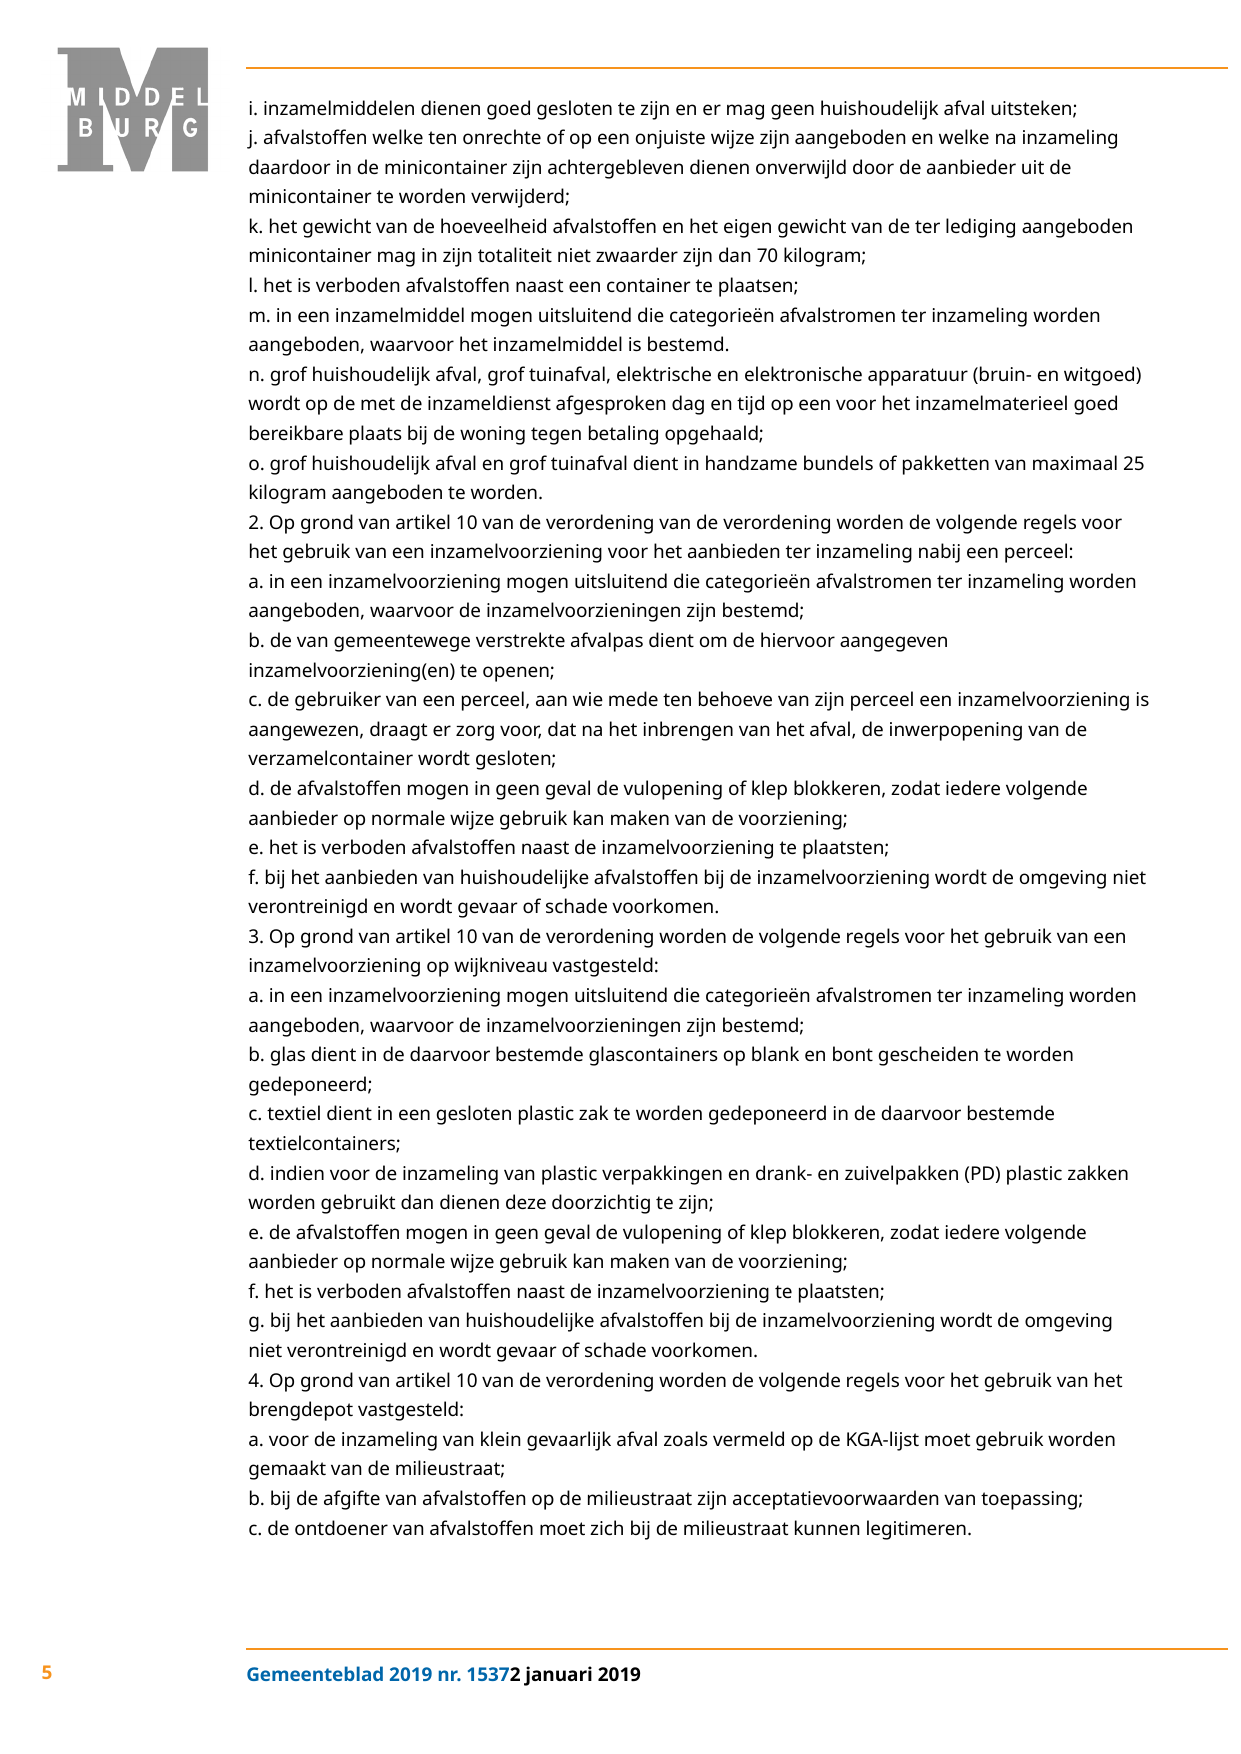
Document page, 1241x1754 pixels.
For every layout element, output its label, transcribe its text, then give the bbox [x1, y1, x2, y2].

text 4. Op grond van artikel 10 van de verordening worden de volgende regels voor het gebruik van het brengdepot vastgesteld: [248, 1367, 1152, 1422]
text c. textiel dient in een gesloten plastic zak te worden gedeponeerd in de daarvoor bestemde textielcontainers; [248, 1101, 1152, 1156]
text e. de afvalstoffen mogen in geen geval de vulopening of klep blokkeren, zodat iedere volgende aanbieder op normale wijze gebruik kan maken van de voorziening; [248, 1219, 1152, 1274]
text g. bij het aanbieden van huishoudelijke afvalstoffen bij de inzamelvoorziening wordt de omgeving niet verontreinigd en wordt gevaar of schade voorkomen. [248, 1308, 1152, 1363]
text f. bij het aanbieden van huishoudelijke afvalstoffen bij de inzamelvoorziening wordt de omgeving niet verontreinigd en wordt gevaar of schade voorkomen. [248, 864, 1152, 919]
text k. het gewicht van de hoeveelheid afvalstoffen en het eigen gewicht van de ter lediging aangeboden minicontainer mag in zijn totaliteit niet zwaarder zijn dan 70 kilogram; [248, 213, 1152, 268]
picture [41, 47, 231, 172]
text b. bij de afgifte van afvalstoffen op de milieustraat zijn acceptatievoorwaarden van toepassing; [248, 1485, 1152, 1511]
text b. glas dient in de daarvoor bestemde glascontainers op blank en bont gescheiden te worden gedeponeerd; [248, 1041, 1152, 1097]
text a. in een inzamelvoorziening mogen uitsluitend die categorieën afvalstromen ter inzameling worden aangeboden, waarvoor de inzamelvoorzieningen zijn bestemd; [248, 568, 1152, 623]
text c. de ontdoener van afvalstoffen moet zich bij de milieustraat kunnen legitimeren. [248, 1515, 1152, 1541]
text d. indien voor de inzameling van plastic verpakkingen en drank- en zuivelpakken (PD) plastic zakken worden gebruikt dan dienen deze doorzichtig te zijn; [248, 1160, 1152, 1215]
text j. afvalstoffen welke ten onrechte of op een onjuiste wijze zijn aangeboden en welke na inzameling daardoor in de minicontainer zijn achtergebleven dienen onverwijld door de aanbieder uit de minicontainer te worden verwijderd; [248, 124, 1152, 209]
text 3. Op grond van artikel 10 van de verordening worden de volgende regels voor het gebruik van een inzamelvoorziening op wijkniveau vastgesteld: [248, 923, 1152, 978]
text o. grof huishoudelijk afval en grof tuinafval dient in handzame bundels of pakketten van maximaal 25 kilogram aangeboden te worden. [248, 450, 1152, 505]
text l. het is verboden afvalstoffen naast een container te plaatsen; [248, 272, 1152, 298]
text d. de afvalstoffen mogen in geen geval de vulopening of klep blokkeren, zodat iedere volgende aanbieder op normale wijze gebruik kan maken van de voorziening; [248, 775, 1152, 831]
text e. het is verboden afvalstoffen naast de inzamelvoorziening te plaatsten; [248, 834, 1152, 860]
text a. voor de inzameling van klein gevaarlijk afval zoals vermeld op de KGA-lijst moet gebruik worden gemaakt van de milieustraat; [248, 1426, 1152, 1481]
text b. de van gemeentewege verstrekte afvalpas dient om de hiervoor aangegeven inzamelvoorziening(en) te openen; [248, 627, 1152, 683]
text i. inzamelmiddelen dienen goed gesloten te zijn en er mag geen huishoudelijk afval uitsteken; [248, 95, 1152, 121]
text a. in een inzamelvoorziening mogen uitsluitend die categorieën afvalstromen ter inzameling worden aangeboden, waarvoor de inzamelvoorzieningen zijn bestemd; [248, 982, 1152, 1038]
text n. grof huishoudelijk afval, grof tuinafval, elektrische en elektronische apparatuur (bruin- en witgoed) wordt op de met de inzameldienst afgesproken dag en tijd op een voor het inzamelmaterieel goed bereikbare plaats bij de woning tegen betaling opgehaald; [248, 361, 1152, 446]
text m. in een inzamelmiddel mogen uitsluitend die categorieën afvalstromen ter inzameling worden aangeboden, waarvoor het inzamelmiddel is bestemd. [248, 302, 1152, 357]
text c. de gebruiker van een perceel, aan wie mede ten behoeve van zijn perceel een inzamelvoorziening is aangewezen, draagt er zorg voor, dat na het inbrengen van het afval, de inwerpopening van de verzamelcontainer wordt gesloten; [248, 686, 1152, 771]
text f. het is verboden afvalstoffen naast de inzamelvoorziening te plaatsten; [248, 1278, 1152, 1304]
text 2. Op grond van artikel 10 van de verordening van de verordening worden de volgende regels voor het gebruik van een inzamelvoorziening voor het aanbieden ter inzameling nabij een perceel: [248, 509, 1152, 564]
